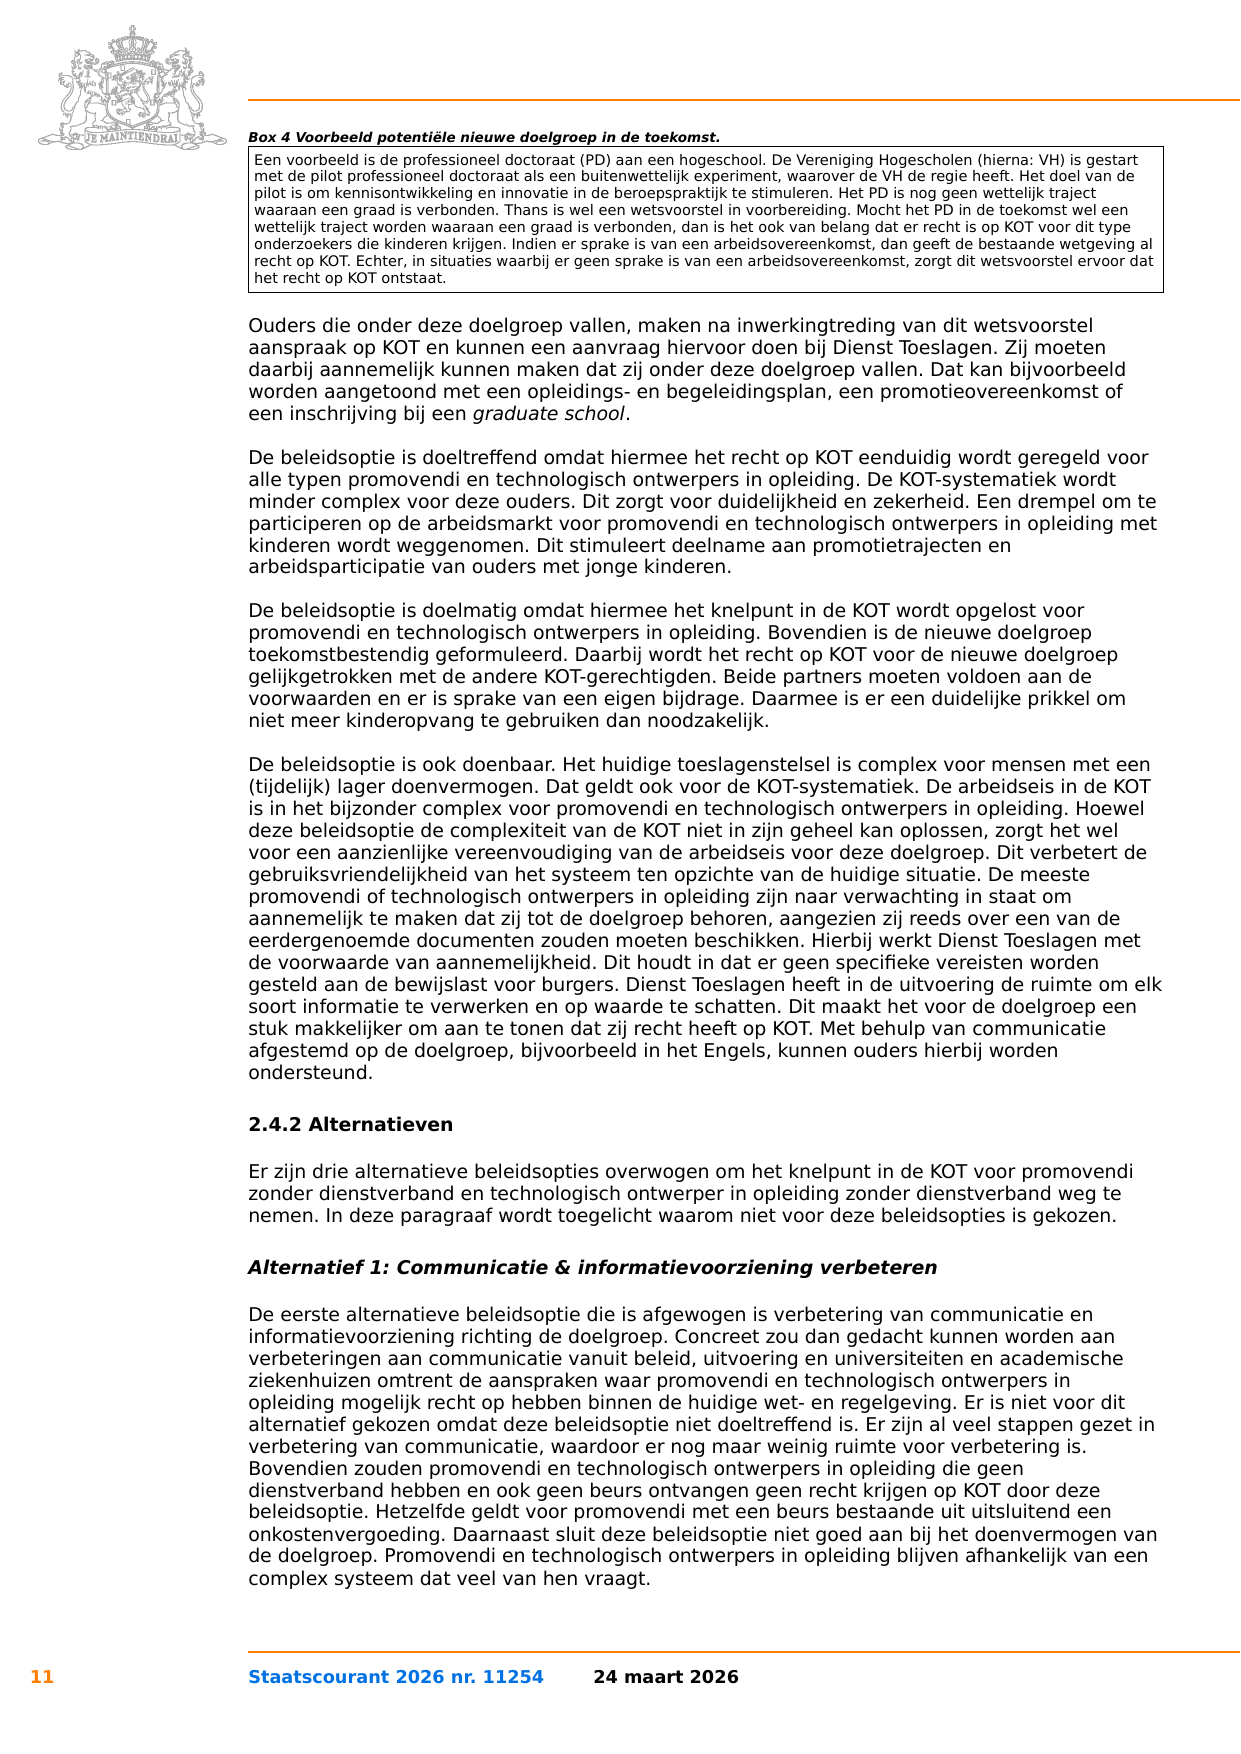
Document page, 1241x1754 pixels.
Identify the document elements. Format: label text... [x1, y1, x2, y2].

subtitle 2.4.2 Alternatieven [248, 1114, 1163, 1136]
text De beleidsoptie is doeltreffend omdat hiermee het recht op KOT eenduidig wordt geregeld voor alle typen promovendi en technologisch ontwerpers in opleiding. De KOT-systematiek wordt minder complex voor deze ouders. Dit zorgt voor duidelijkheid en zekerheid. Een drempel om te participeren op de arbeidsmarkt voor promovendi en technologisch ontwerpers in opleiding met kinderen wordt weggenomen. Dit stimuleert deelname aan promotietrajecten en arbeidsparticipatie van ouders met jonge kinderen. [248, 447, 1163, 578]
text Ouders die onder deze doelgroep vallen, maken na inwerkingtreding van dit wetsvoorstel aanspraak op KOT en kunnen een aanvraag hiervoor doen bij Dienst Toeslagen. Zij moeten daarbij aannemelijk kunnen maken dat zij onder deze doelgroep vallen. Dat kan bijvoorbeeld worden aangetoond met een opleidings- en begeleidingsplan, een promotieovereenkomst of een inschrijving bij een graduate school. [248, 315, 1163, 425]
text De beleidsoptie is doelmatig omdat hiermee het knelpunt in de KOT wordt opgelost voor promovendi en technologisch ontwerpers in opleiding. Bovendien is de nieuwe doelgroep toekomstbestendig geformuleerd. Daarbij wordt het recht op KOT voor de nieuwe doelgroep gelijkgetrokken met de andere KOT-gerechtigden. Beide partners moeten voldoen aan de voorwaarden en er is sprake van een eigen bijdrage. Daarmee is er een duidelijke prikkel om niet meer kinderopvang te gebruiken dan noodzakelijk. [248, 600, 1163, 732]
text De eerste alternatieve beleidsoptie die is afgewogen is verbetering van communicatie en informatievoorziening richting de doelgroep. Concreet zou dan gedacht kunnen worden aan verbeteringen aan communicatie vanuit beleid, uitvoering en universiteiten en academische ziekenhuizen omtrent de aanspraken waar promovendi en technologisch ontwerpers in opleiding mogelijk recht op hebben binnen de huidige wet- en regelgeving. Er is niet voor dit alternatief gekozen omdat deze beleidsoptie niet doeltreffend is. Er zijn al veel stappen gezet in verbetering van communicatie, waardoor er nog maar weinig ruimte voor verbetering is. Bovendien zouden promovendi en technologisch ontwerpers in opleiding die geen dienstverband hebben en ook geen beurs ontvangen geen recht krijgen op KOT door deze beleidsoptie. Hetzelfde geldt voor promovendi met een beurs bestaande uit uitsluitend een onkostenvergoeding. Daarnaast sluit deze beleidsoptie niet goed aan bij het doenvermogen van de doelgroep. Promovendi en technologisch ontwerpers in opleiding blijven afhankelijk van een complex systeem dat veel van hen vraagt. [248, 1304, 1163, 1589]
text Er zijn drie alternatieve beleidsopties overwogen om het knelpunt in de KOT voor promovendi zonder dienstverband en technologisch ontwerper in opleiding zonder dienstverband weg te nemen. In deze paragraaf wordt toegelicht waarom niet voor deze beleidsopties is gekozen. [248, 1161, 1163, 1227]
subtitle Alternatief 1: Communicatie & informatievoorziening verbeteren [248, 1257, 1163, 1279]
picture [38, 25, 227, 150]
table_cell Een voorbeeld is de professioneel doctoraat (PD) aan een hogeschool. De Vereniging Hogescholen (hierna: VH) is gestart met de pilot professioneel doctoraat als een buitenwettelijk experiment, waarover de VH de regie heeft. Het doel van de pilot is om kennisontwikkeling en innovatie in de beroepspraktijk te stimuleren. Het PD is nog geen wettelijk traject waaraan een graad is verbonden. Thans is wel een wetsvoorstel in voorbereiding. Mocht het PD in de toekomst wel een wettelijk traject worden waaraan een graad is verbonden, dan is het ook van belang dat er recht is op KOT voor dit type onderzoekers die kinderen krijgen. Indien er sprake is van een arbeidsovereenkomst, dan geeft de bestaande wetgeving al recht op KOT. Echter, in situaties waarbij er geen sprake is van een arbeidsovereenkomst, zorgt dit wetsvoorstel ervoor dat het recht op KOT ontstaat. [249, 147, 1163, 292]
text De beleidsoptie is ook doenbaar. Het huidige toeslagenstelsel is complex voor mensen met een (tijdelijk) lager doenvermogen. Dat geldt ook voor de KOT-systematiek. De arbeidseis in de KOT is in het bijzonder complex voor promovendi en technologisch ontwerpers in opleiding. Hoewel deze beleidsoptie de complexiteit van de KOT niet in zijn geheel kan oplossen, zorgt het wel voor een aanzienlijke vereenvoudiging van de arbeidseis voor deze doelgroep. Dit verbetert de gebruiksvriendelijkheid van het systeem ten opzichte van de huidige situatie. De meeste promovendi of technologisch ontwerpers in opleiding zijn naar verwachting in staat om aannemelijk te maken dat zij tot de doelgroep behoren, aangezien zij reeds over een van de eerdergenoemde documenten zouden moeten beschikken. Hierbij werkt Dienst Toeslagen met de voorwaarde van aannemelijkheid. Dit houdt in dat er geen specifieke vereisten worden gesteld aan de bewijslast voor burgers. Dienst Toeslagen heeft in de uitvoering de ruimte om elk soort informatie te verwerken en op waarde te schatten. Dit maakt het voor de doelgroep een stuk makkelijker om aan te tonen dat zij recht heeft op KOT. Met behulp van communicatie afgestemd op de doelgroep, bijvoorbeeld in het Engels, kunnen ouders hierbij worden ondersteund. [248, 754, 1163, 1084]
table_header Box 4 Voorbeeld potentiële nieuwe doelgroep in de toekomst. [248, 130, 1163, 146]
